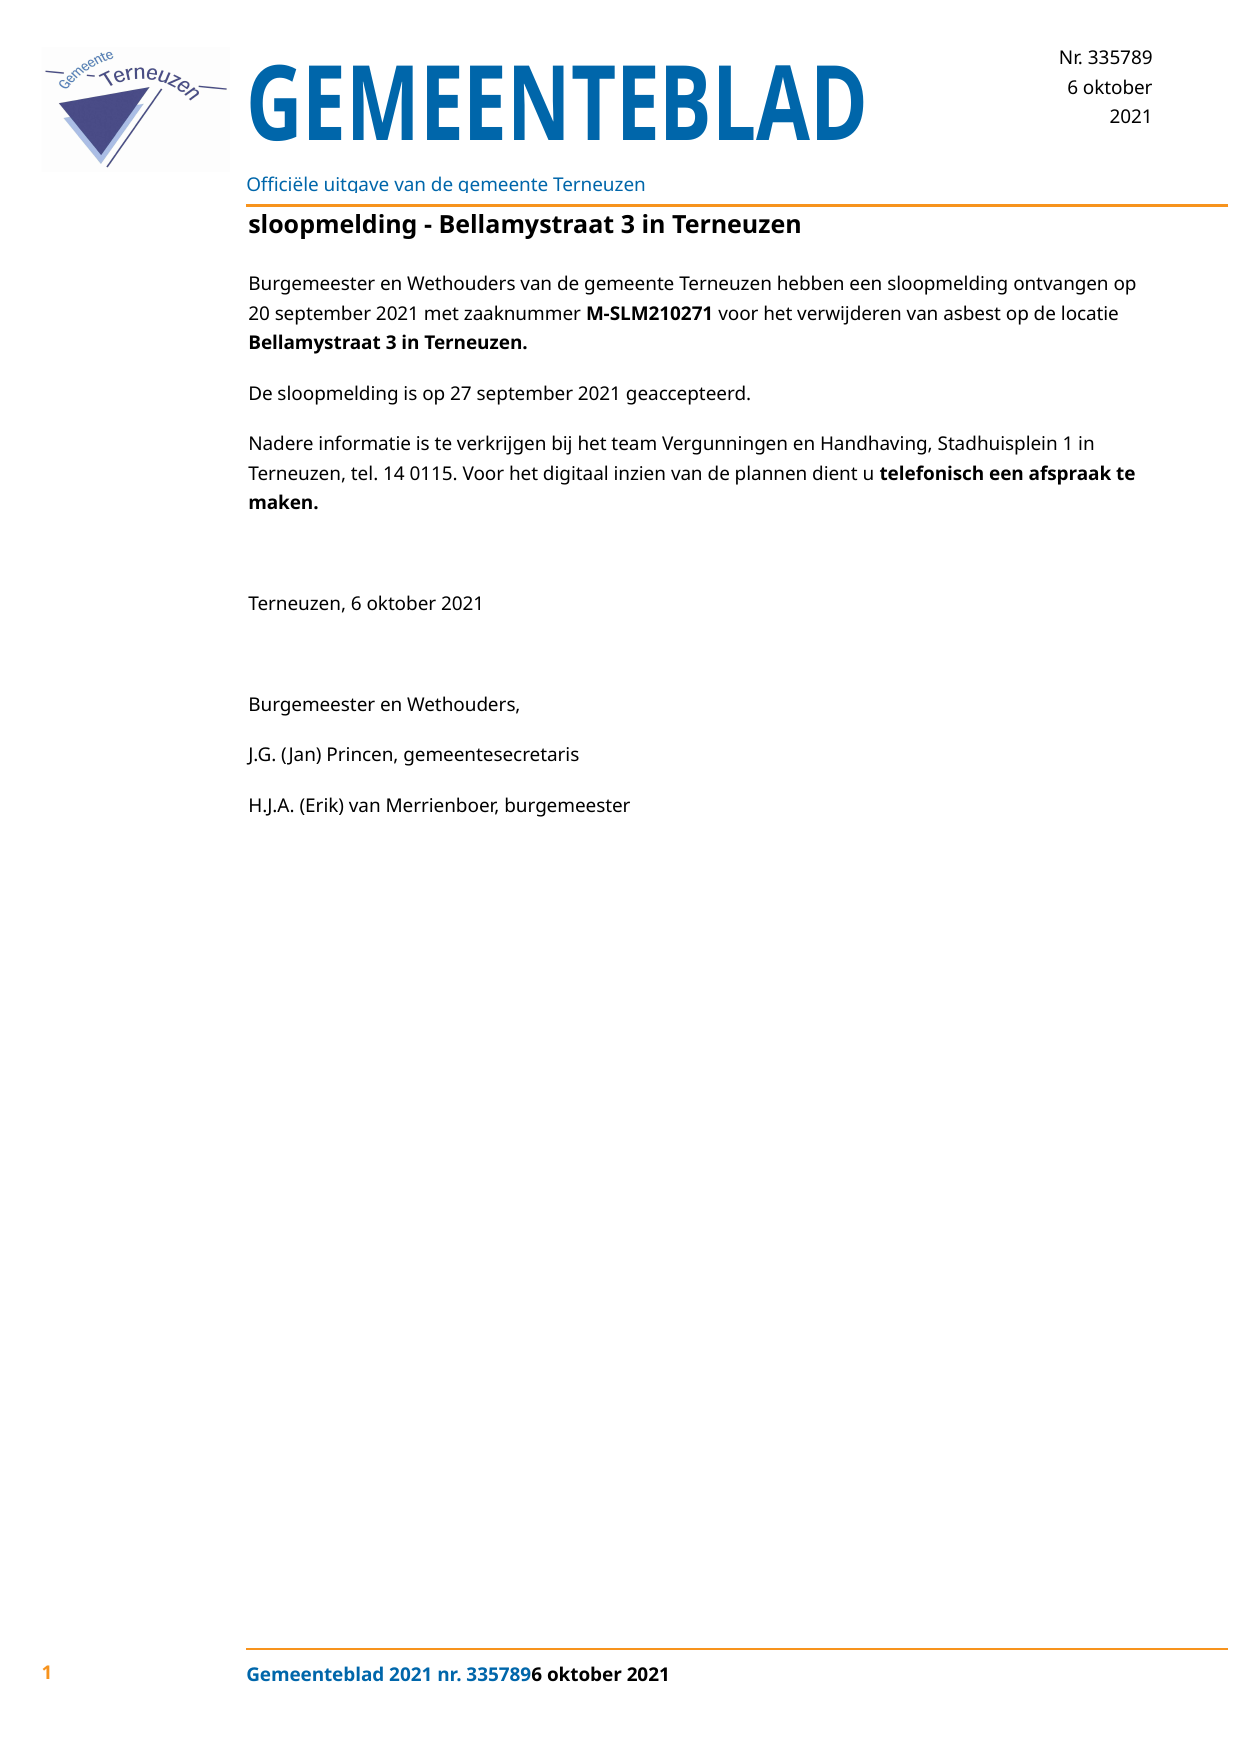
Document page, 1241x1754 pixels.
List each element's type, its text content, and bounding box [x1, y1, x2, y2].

text Terneuzen, 6 oktober 2021 [248, 590, 1152, 616]
text sloopmelding - Bellamystraat 3 in Terneuzen [248, 207, 1152, 241]
text Burgemeester en Wethouders, [248, 691, 1152, 717]
text De sloopmelding is op 27 september 2021 geaccepteerd. [248, 380, 1152, 406]
text Nadere informatie is te verkrijgen bij het team Vergunningen en Handhaving, Stadhuisplein 1 in Terneuzen, tel. 14 0115. Voor het digitaal inzien van de plannen dient u telefonisch een afspraak te maken. [248, 430, 1152, 515]
text Burgemeester en Wethouders van de gemeente Terneuzen hebben een sloopmelding ontvangen op 20 september 2021 met zaaknummer M-SLM210271 voor het verwijderen van asbest op de locatie Bellamystraat 3 in Terneuzen. [248, 270, 1152, 355]
picture [41, 47, 231, 172]
text H.J.A. (Erik) van Merrienboer, burgemeester [248, 792, 1152, 818]
text J.G. (Jan) Princen, gemeentesecretaris [248, 742, 1152, 767]
